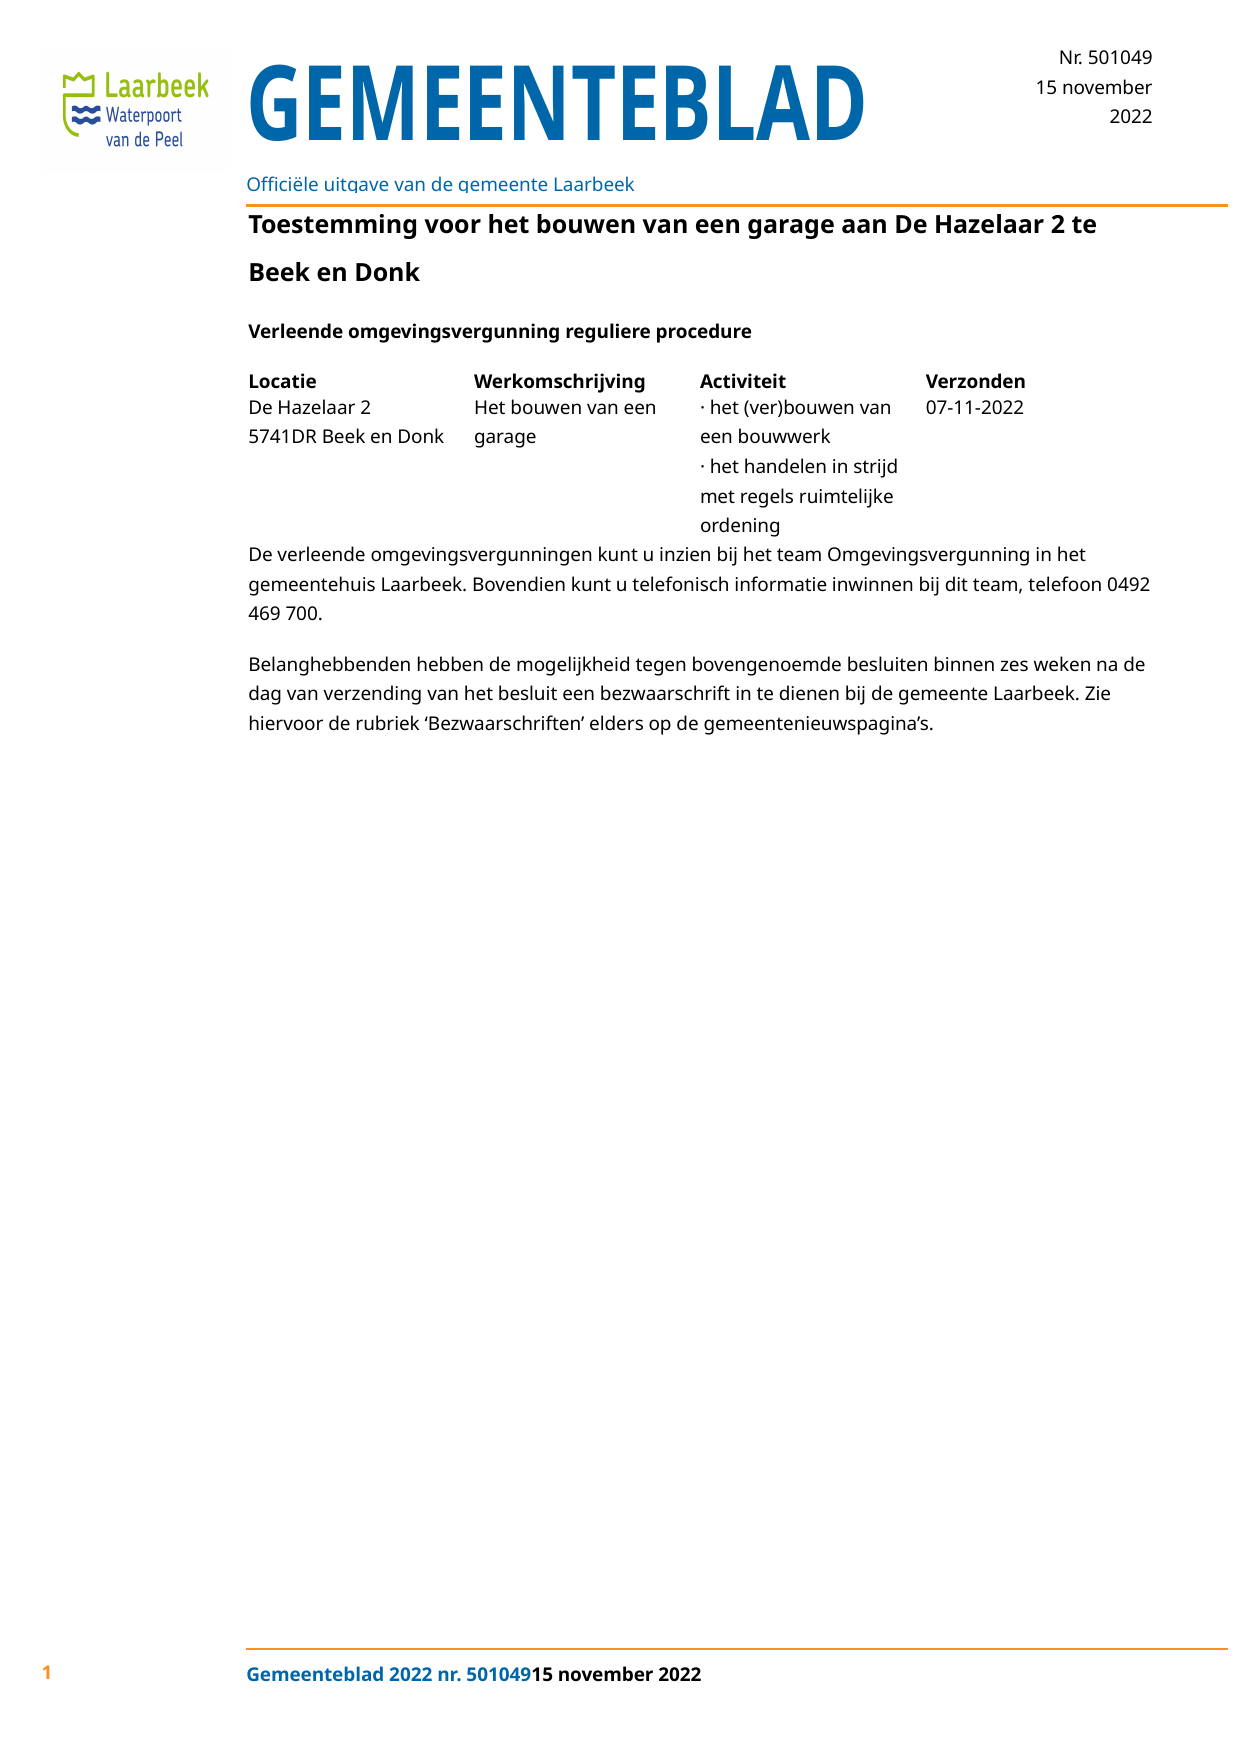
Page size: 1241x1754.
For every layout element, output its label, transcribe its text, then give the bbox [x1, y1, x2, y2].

table_header Activiteit [700, 369, 926, 394]
table_header Locatie [248, 369, 474, 394]
text Verleende omgevingsvergunning reguliere procedure [248, 318, 1152, 344]
table_cell · het (ver)bouwen van een bouwwerk · het handelen in strijd met regels ruimtelijke ordening [700, 394, 926, 538]
table_cell Het bouwen van een garage [474, 394, 700, 538]
table_cell 07-11-2022 [926, 394, 1152, 538]
table_cell De Hazelaar 2 5741DR Beek en Donk [248, 394, 474, 538]
text Belanghebbenden hebben de mogelijkheid tegen bovengenoemde besluiten binnen zes weken na de dag van verzending van het besluit een bezwaarschrift in te dienen bij de gemeente Laarbeek. Zie hiervoor de rubriek ‘Bezwaarschriften’ elders op de gemeentenieuwspagina’s. [248, 651, 1152, 736]
text De verleende omgevingsvergunningen kunt u inzien bij het team Omgevingsvergunning in het gemeentehuis Laarbeek. Bovendien kunt u telefonisch informatie inwinnen bij dit team, telefoon 0492 469 700. [248, 541, 1152, 626]
text Toestemming voor het bouwen van een garage aan De Hazelaar 2 te Beek en Donk [248, 207, 1152, 288]
picture [41, 47, 231, 172]
table_header Verzonden [926, 369, 1152, 394]
table_header Werkomschrijving [474, 369, 700, 394]
